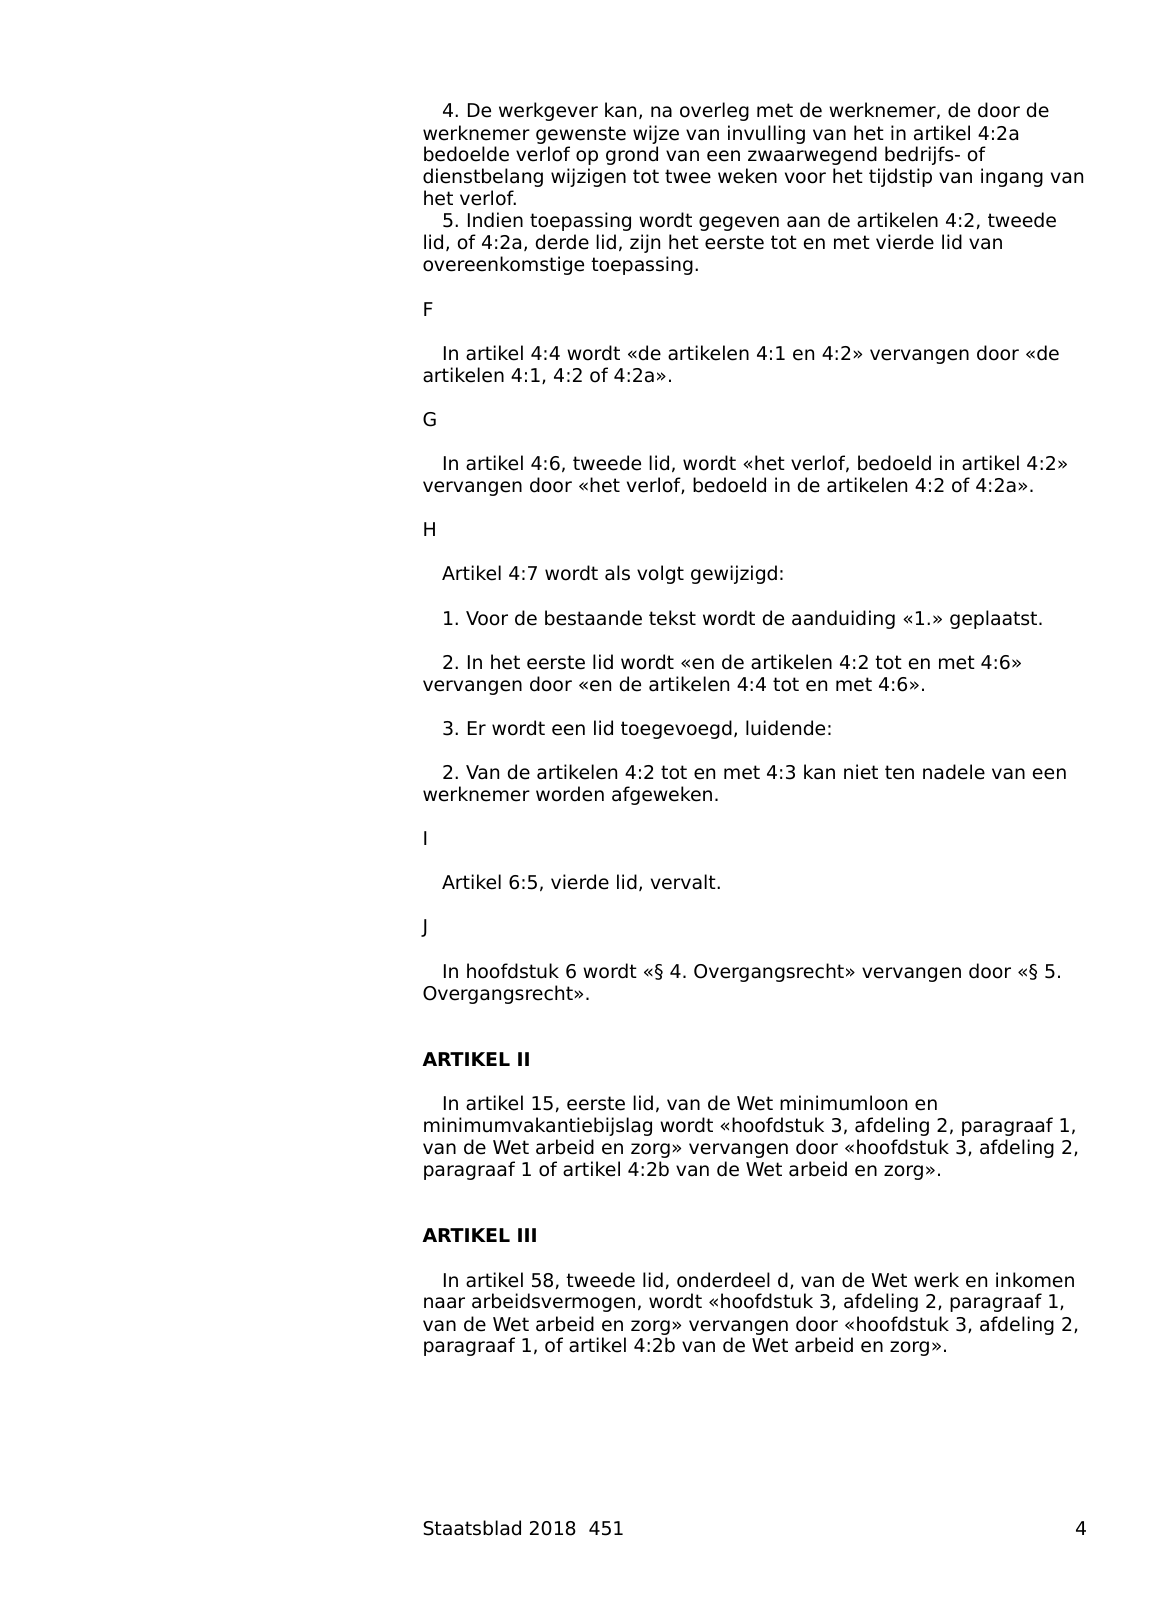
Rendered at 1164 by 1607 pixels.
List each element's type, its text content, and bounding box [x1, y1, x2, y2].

text 4. De werkgever kan, na overleg met de werknemer, de door de werknemer gewenste wijze van invulling van het in artikel 4:2a bedoelde verlof op grond van een zwaarwegend bedrijfs- of dienstbelang wijzigen tot twee weken voor het tijdstip van ingang van het verlof. [422, 100, 1087, 210]
subtitle ARTIKEL III [422, 1225, 1087, 1247]
text 2. In het eerste lid wordt «en de artikelen 4:2 tot en met 4:6» vervangen door «en de artikelen 4:4 tot en met 4:6». [422, 652, 1087, 696]
text In artikel 4:6, tweede lid, wordt «het verlof, bedoeld in artikel 4:2» vervangen door «het verlof, bedoeld in de artikelen 4:2 of 4:2a». [422, 453, 1087, 497]
text J [422, 916, 1087, 938]
text In artikel 58, tweede lid, onderdeel d, van de Wet werk en inkomen naar arbeidsvermogen, wordt «hoofdstuk 3, afdeling 2, paragraaf 1, van de Wet arbeid en zorg» vervangen door «hoofdstuk 3, afdeling 2, paragraaf 1, of artikel 4:2b van de Wet arbeid en zorg». [422, 1269, 1087, 1357]
subtitle ARTIKEL II [422, 1049, 1087, 1071]
text G [422, 409, 1087, 431]
text F [422, 298, 1087, 320]
text 2. Van de artikelen 4:2 tot en met 4:3 kan niet ten nadele van een werknemer worden afgeweken. [422, 762, 1087, 806]
text Artikel 6:5, vierde lid, vervalt. [422, 872, 1087, 894]
text Artikel 4:7 wordt als volgt gewijzigd: [422, 563, 1087, 585]
text In artikel 4:4 wordt «de artikelen 4:1 en 4:2» vervangen door «de artikelen 4:1, 4:2 of 4:2a». [422, 343, 1087, 387]
text In hoofdstuk 6 wordt «§ 4. Overgangsrecht» vervangen door «§ 5. Overgangsrecht». [422, 961, 1087, 1004]
text 3. Er wordt een lid toegevoegd, luidende: [422, 718, 1087, 740]
text I [422, 828, 1087, 850]
text In artikel 15, eerste lid, van de Wet minimumloon en minimumvakantiebijslag wordt «hoofdstuk 3, afdeling 2, paragraaf 1, van de Wet arbeid en zorg» vervangen door «hoofdstuk 3, afdeling 2, paragraaf 1 of artikel 4:2b van de Wet arbeid en zorg». [422, 1093, 1087, 1181]
text 1. Voor de bestaande tekst wordt de aanduiding «1.» geplaatst. [422, 607, 1087, 629]
text H [422, 519, 1087, 541]
text 5. Indien toepassing wordt gegeven aan de artikelen 4:2, tweede lid, of 4:2a, derde lid, zijn het eerste tot en met vierde lid van overeenkomstige toepassing. [422, 210, 1087, 276]
